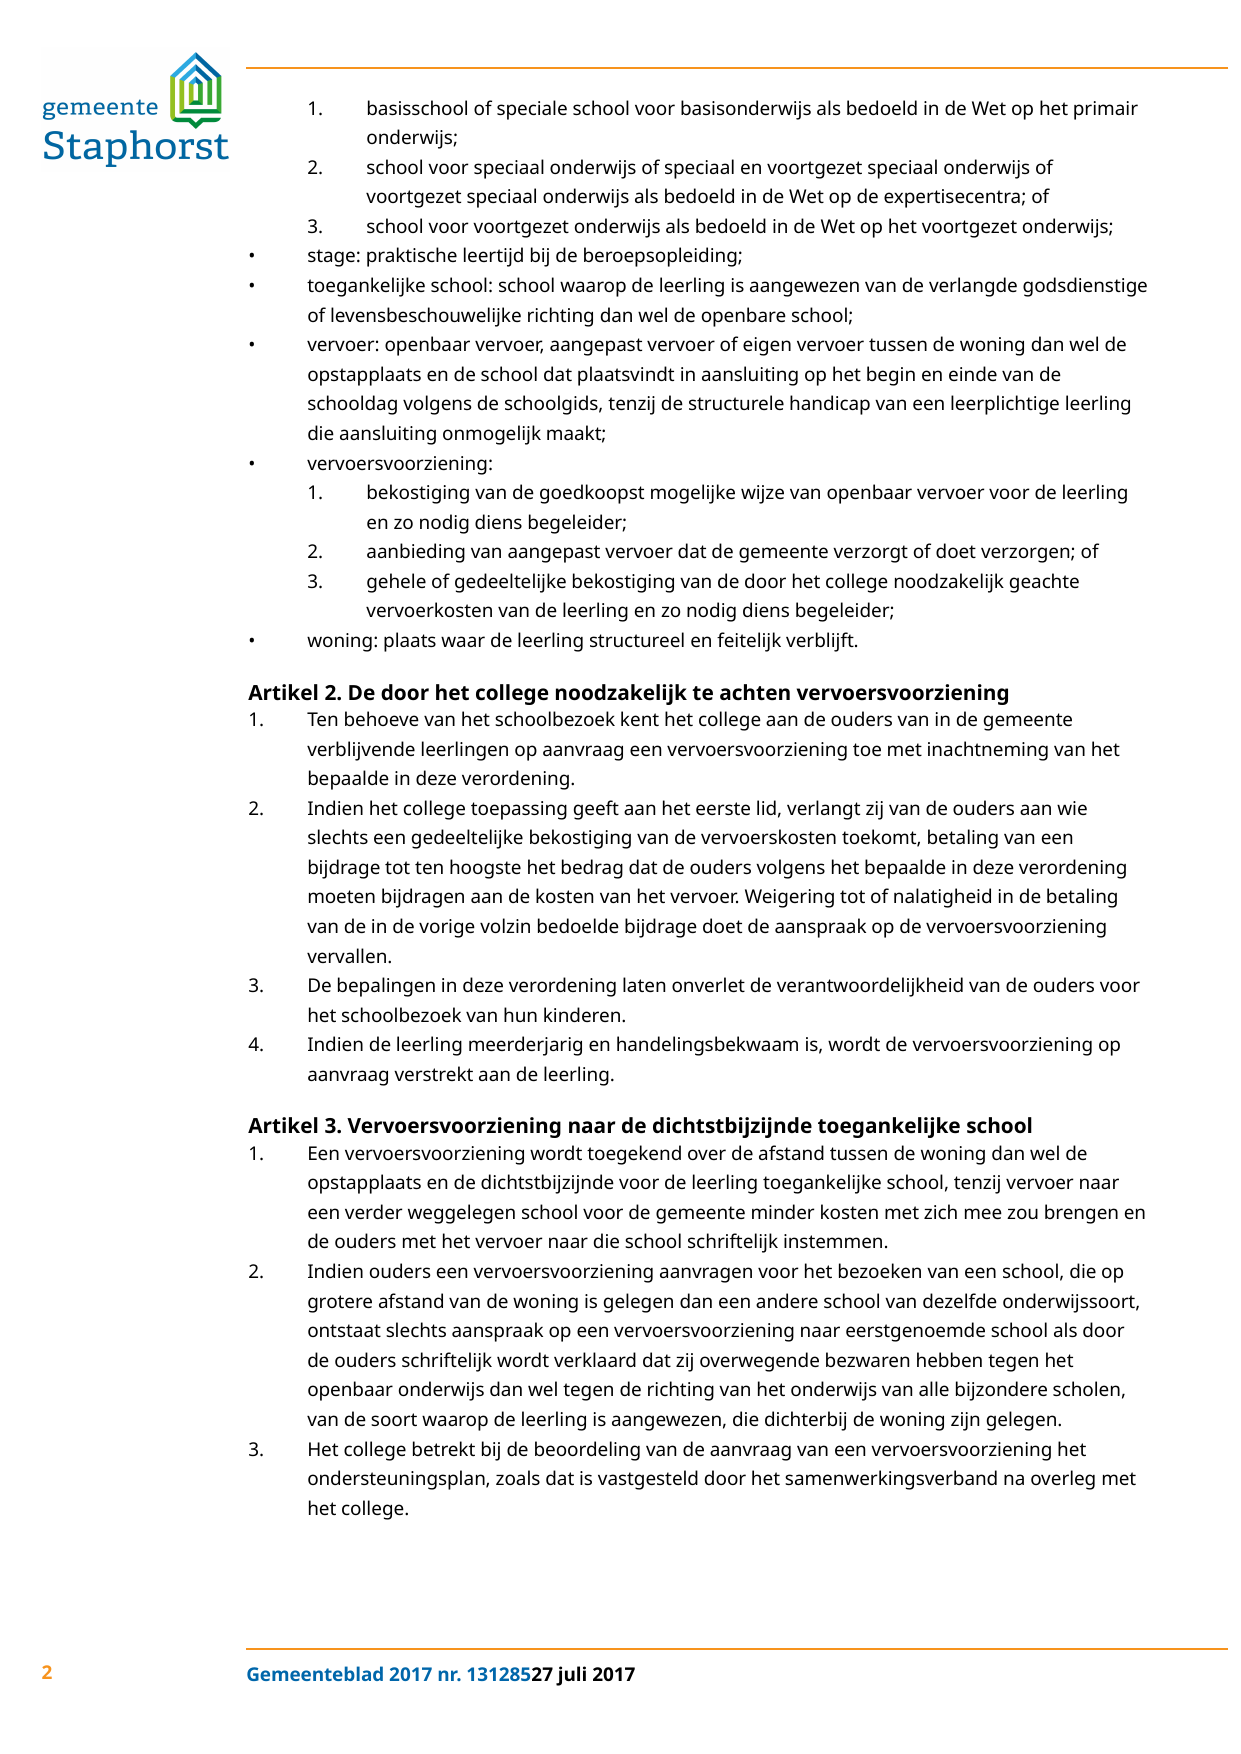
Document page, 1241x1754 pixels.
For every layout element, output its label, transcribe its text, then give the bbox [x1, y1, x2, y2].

list Indien ouders een vervoersvoorziening aanvragen voor het bezoeken van een school, die op grotere afstand van de woning is gelegen dan een andere school van dezelfde onderwijssoort, ontstaat slechts aanspraak op een vervoersvoorziening naar eerstgenoemde school als door de ouders schriftelijk wordt verklaard dat zij overwegende bezwaren hebben tegen het openbaar onderwijs dan wel tegen de richting van het onderwijs van alle bijzondere scholen, van de soort waarop de leerling is aangewezen, die dichterbij de woning zijn gelegen. [248, 1258, 1152, 1432]
picture [41, 47, 231, 172]
list bekostiging van de goedkoopst mogelijke wijze van openbaar vervoer voor de leerling en zo nodig diens begeleider; [307, 479, 1152, 535]
list vervoer: openbaar vervoer, aangepast vervoer of eigen vervoer tussen de woning dan wel de opstapplaats en de school dat plaatsvindt in aansluiting op het begin en einde van de schooldag volgens de schoolgids, tenzij de structurele handicap van een leerplichtige leerling die aansluiting onmogelijk maakt; [248, 331, 1152, 446]
list Een vervoersvoorziening wordt toegekend over de afstand tussen de woning dan wel de opstapplaats en de dichtstbijzijnde voor de leerling toegankelijke school, tenzij vervoer naar een verder weggelegen school voor de gemeente minder kosten met zich mee zou brengen en de ouders met het vervoer naar die school schriftelijk instemmen. [248, 1140, 1152, 1254]
text Artikel 3. Vervoersvoorziening naar de dichtstbijzijnde toegankelijke school [248, 1112, 1152, 1140]
text Artikel 2. De door het college noodzakelijk te achten vervoersvoorziening [248, 678, 1152, 706]
list vervoersvoorziening: [248, 450, 1152, 476]
list toegankelijke school: school waarop de leerling is aangewezen van de verlangde godsdienstige of levensbeschouwelijke richting dan wel de openbare school; [248, 272, 1152, 328]
list stage: praktische leertijd bij de beroepsopleiding; [248, 243, 1152, 268]
list gehele of gedeeltelijke bekostiging van de door het college noodzakelijk geachte vervoerkosten van de leerling en zo nodig diens begeleider; [307, 568, 1152, 623]
list De bepalingen in deze verordening laten onverlet de verantwoordelijkheid van de ouders voor het schoolbezoek van hun kinderen. [248, 972, 1152, 1028]
list Indien de leerling meerderjarig en handelingsbekwaam is, wordt de vervoersvoorziening op aanvraag verstrekt aan de leerling. [248, 1032, 1152, 1087]
list aanbieding van aangepast vervoer dat de gemeente verzorgt of doet verzorgen; of [307, 538, 1152, 564]
list school voor voortgezet onderwijs als bedoeld in de Wet op het voortgezet onderwijs; [307, 213, 1152, 239]
list school voor speciaal onderwijs of speciaal en voortgezet speciaal onderwijs of voortgezet speciaal onderwijs als bedoeld in de Wet op de expertisecentra; of [307, 154, 1152, 209]
list Het college betrekt bij de beoordeling van de aanvraag van een vervoersvoorziening het ondersteuningsplan, zoals dat is vastgesteld door het samenwerkingsverband na overleg met het college. [248, 1436, 1152, 1521]
list woning: plaats waar de leerling structureel en feitelijk verblijft. [248, 627, 1152, 653]
list Ten behoeve van het schoolbezoek kent het college aan de ouders van in de gemeente verblijvende leerlingen op aanvraag een vervoersvoorziening toe met inachtneming van het bepaalde in deze verordening. [248, 706, 1152, 791]
list basisschool of speciale school voor basisonderwijs als bedoeld in de Wet op het primair onderwijs; [307, 95, 1152, 150]
list Indien het college toepassing geeft aan het eerste lid, verlangt zij van de ouders aan wie slechts een gedeeltelijke bekostiging van de vervoerskosten toekomt, betaling van een bijdrage tot ten hoogste het bedrag dat de ouders volgens het bepaalde in deze verordening moeten bijdragen aan de kosten van het vervoer. Weigering tot of nalatigheid in de betaling van de in de vorige volzin bedoelde bijdrage doet de aanspraak op de vervoersvoorziening vervallen. [248, 795, 1152, 968]
